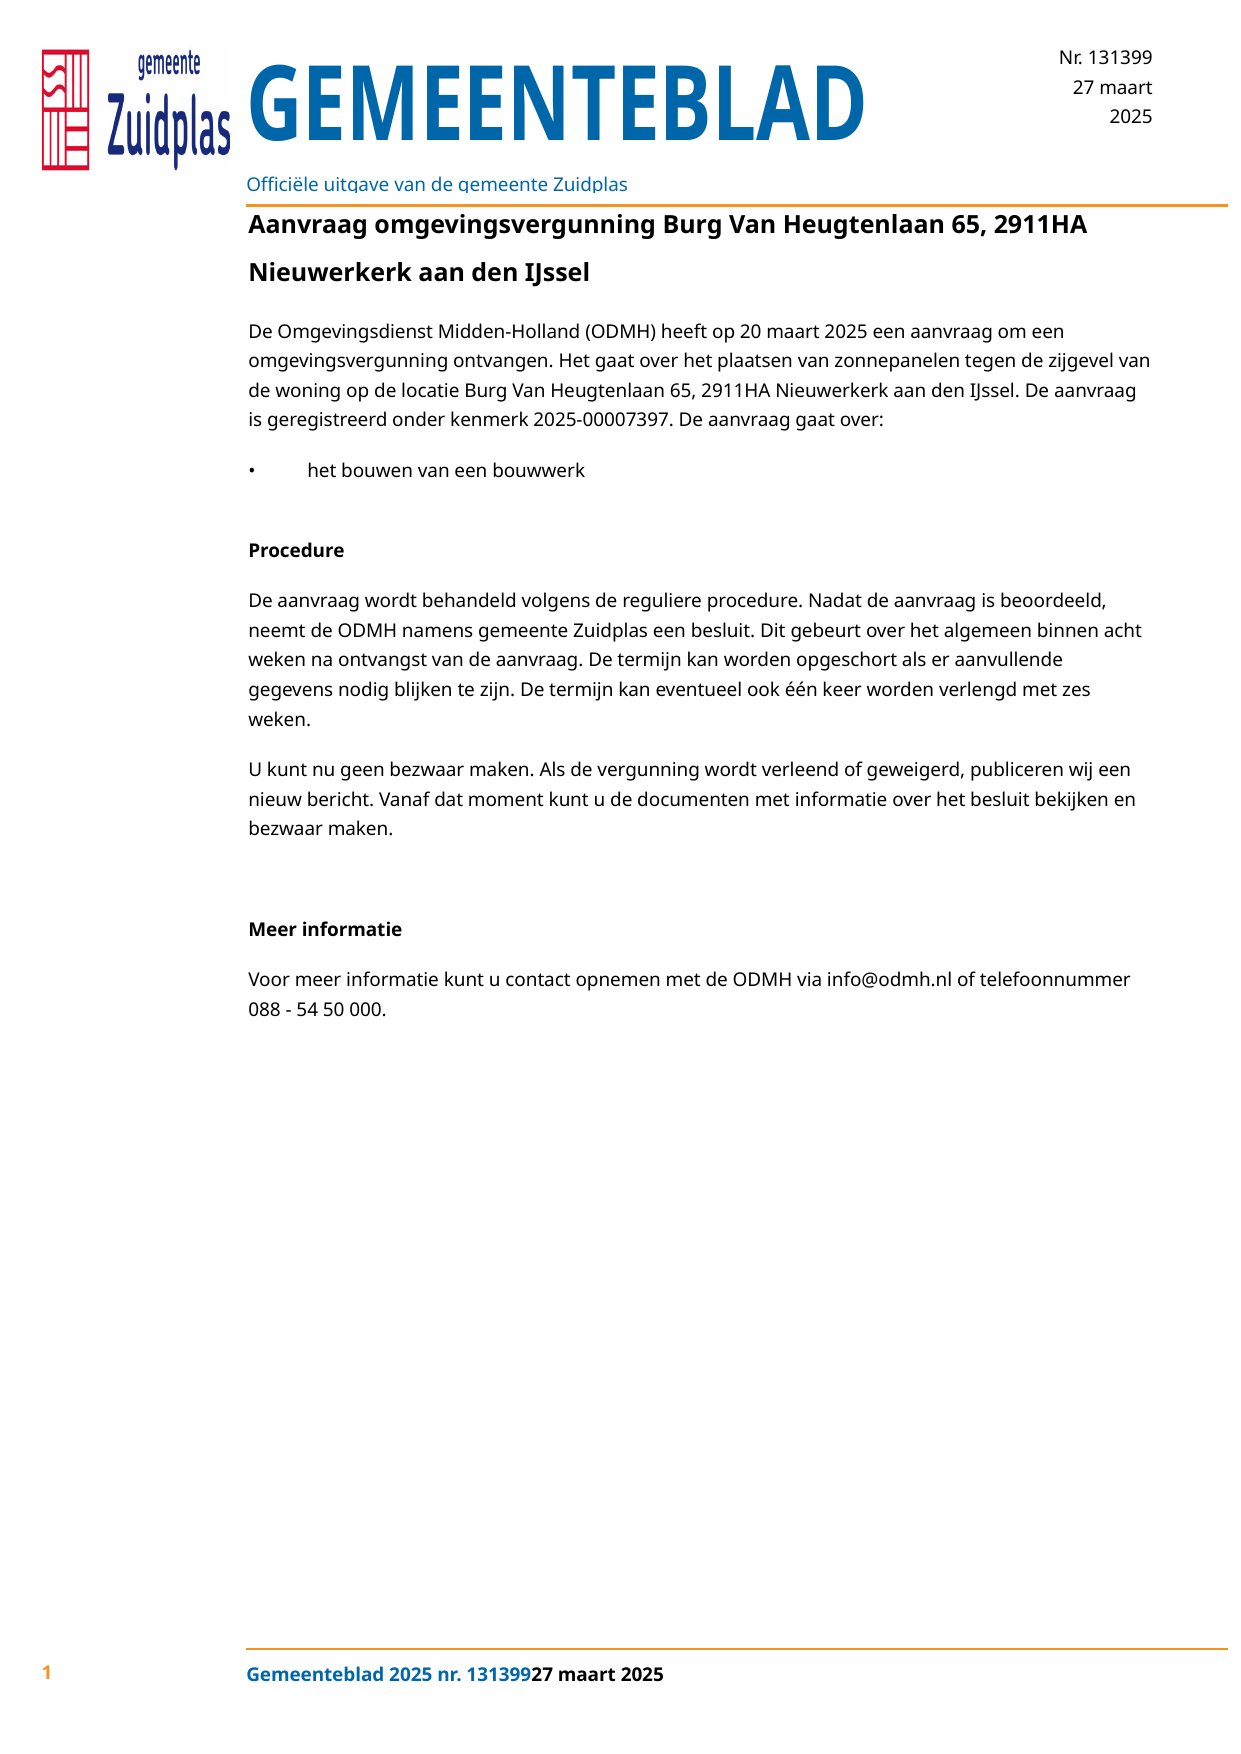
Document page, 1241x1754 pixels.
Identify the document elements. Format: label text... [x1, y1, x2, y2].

list het bouwen van een bouwwerk [248, 457, 1152, 483]
text Procedure [248, 537, 1152, 563]
text De aanvraag wordt behandeld volgens de reguliere procedure. Nadat de aanvraag is beoordeeld, neemt de ODMH namens gemeente Zuidplas een besluit. Dit gebeurt over het algemeen binnen acht weken na ontvangst van de aanvraag. De termijn kan worden opgeschort als er aanvullende gegevens nodig blijken te zijn. De termijn kan eventueel ook één keer worden verlengd met zes weken. [248, 587, 1152, 732]
text U kunt nu geen bezwaar maken. Als de vergunning wordt verleend of geweigerd, publiceren wij een nieuw bericht. Vanaf dat moment kunt u de documenten met informatie over het besluit bekijken en bezwaar maken. [248, 756, 1152, 841]
text Aanvraag omgevingsvergunning Burg Van Heugtenlaan 65, 2911HA Nieuwerkerk aan den IJssel [248, 207, 1152, 288]
text Meer informatie [248, 916, 1152, 942]
text Voor meer informatie kunt u contact opnemen met de ODMH via info@odmh.nl of telefoonnummer 088 - 54 50 000. [248, 967, 1152, 1022]
picture [41, 47, 231, 172]
text De Omgevingsdienst Midden-Holland (ODMH) heeft op 20 maart 2025 een aanvraag om een omgevingsvergunning ontvangen. Het gaat over het plaatsen van zonnepanelen tegen de zijgevel van de woning op de locatie Burg Van Heugtenlaan 65, 2911HA Nieuwerkerk aan den IJssel. De aanvraag is geregistreerd onder kenmerk 2025-00007397. De aanvraag gaat over: [248, 318, 1152, 432]
